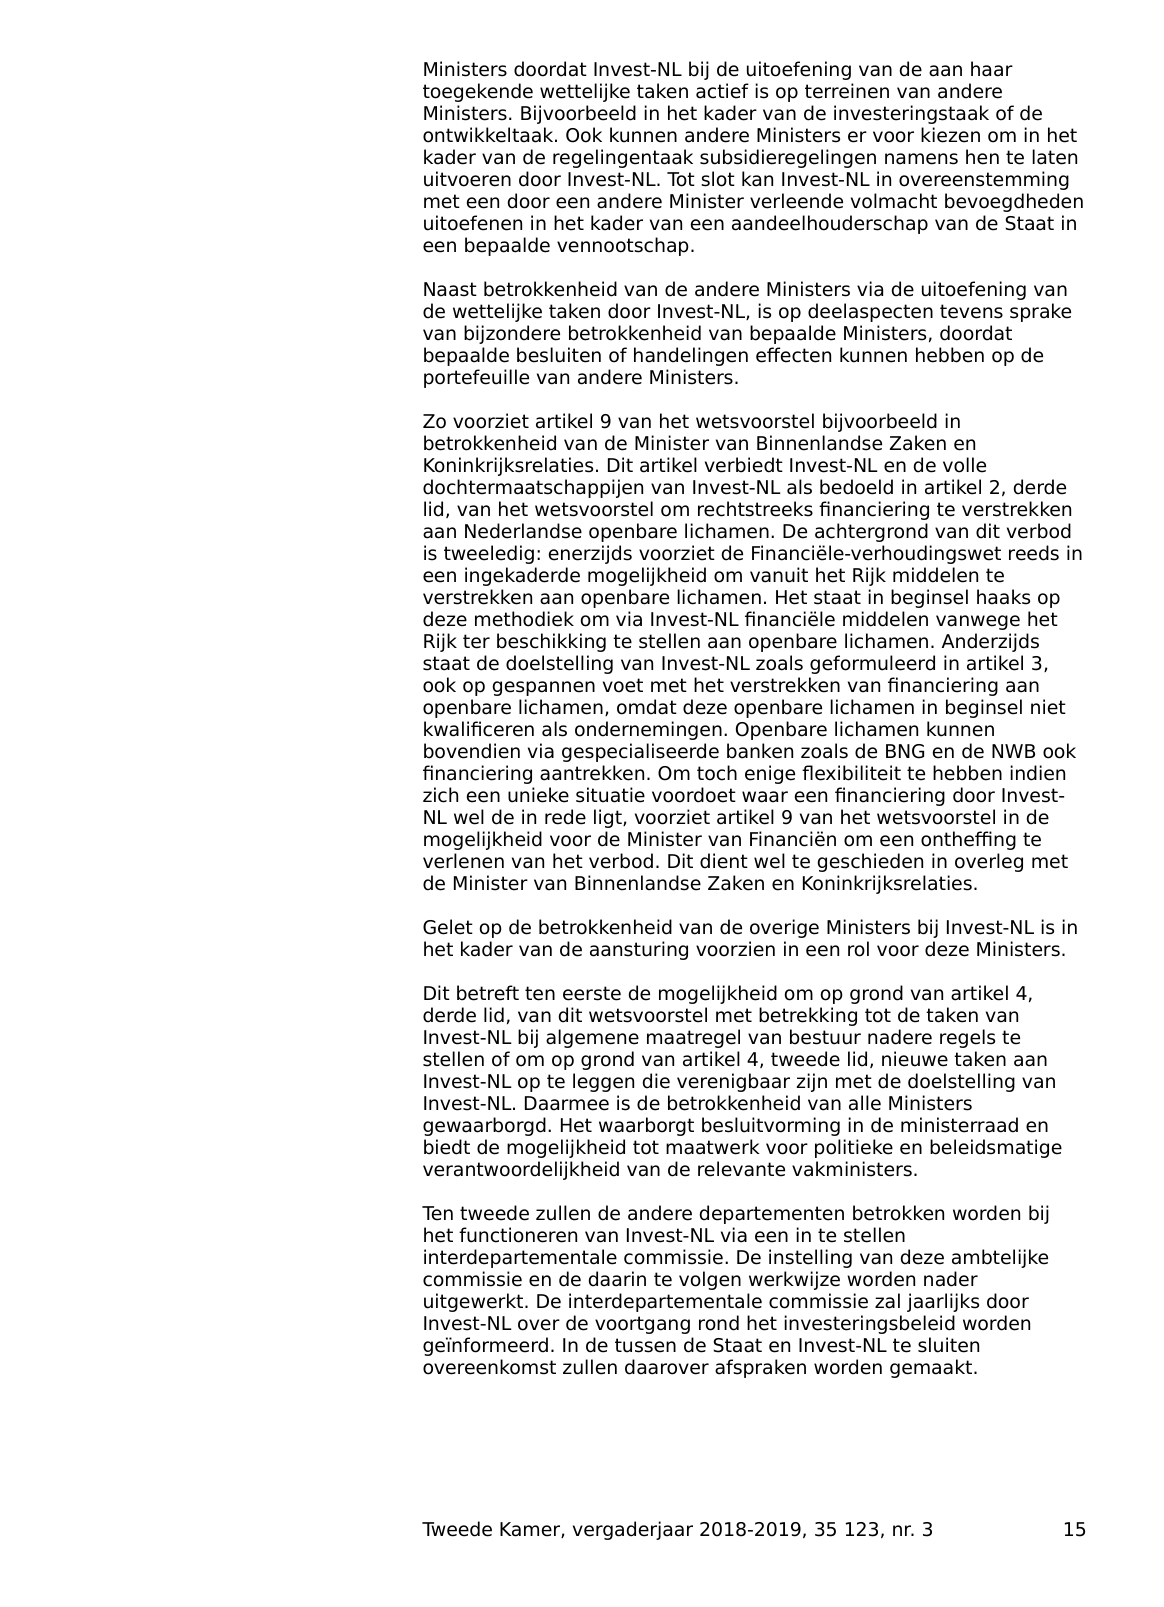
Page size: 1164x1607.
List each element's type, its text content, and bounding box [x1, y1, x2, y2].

text Gelet op de betrokkenheid van de overige Ministers bij Invest-NL is in het kader van de aansturing voorzien in een rol voor deze Ministers. [422, 917, 1087, 961]
text Ten tweede zullen de andere departementen betrokken worden bij het functioneren van Invest-NL via een in te stellen interdepartementale commissie. De instelling van deze ambtelijke commissie en de daarin te volgen werkwijze worden nader uitgewerkt. De interdepartementale commissie zal jaarlijks door Invest-NL over de voortgang rond het investeringsbeleid worden geïnformeerd. In de tussen de Staat en Invest-NL te sluiten overeenkomst zullen daarover afspraken worden gemaakt. [422, 1203, 1087, 1379]
text Ministers doordat Invest-NL bij de uitoefening van de aan haar toegekende wettelijke taken actief is op terreinen van andere Ministers. Bijvoorbeeld in het kader van de investeringstaak of de ontwikkeltaak. Ook kunnen andere Ministers er voor kiezen om in het kader van de regelingentaak subsidieregelingen namens hen te laten uitvoeren door Invest-NL. Tot slot kan Invest-NL in overeenstemming met een door een andere Minister verleende volmacht bevoegdheden uitoefenen in het kader van een aandeelhouderschap van de Staat in een bepaalde vennootschap. [422, 59, 1087, 257]
text Zo voorziet artikel 9 van het wetsvoorstel bijvoorbeeld in betrokkenheid van de Minister van Binnenlandse Zaken en Koninkrijksrelaties. Dit artikel verbiedt Invest-NL en de volle dochtermaatschappijen van Invest-NL als bedoeld in artikel 2, derde lid, van het wetsvoorstel om rechtstreeks financiering te verstrekken aan Nederlandse openbare lichamen. De achtergrond van dit verbod is tweeledig: enerzijds voorziet de Financiële-verhoudingswet reeds in een ingekaderde mogelijkheid om vanuit het Rijk middelen te verstrekken aan openbare lichamen. Het staat in beginsel haaks op deze methodiek om via Invest-NL financiële middelen vanwege het Rijk ter beschikking te stellen aan openbare lichamen. Anderzijds staat de doelstelling van Invest-NL zoals geformuleerd in artikel 3, ook op gespannen voet met het verstrekken van financiering aan openbare lichamen, omdat deze openbare lichamen in beginsel niet kwalificeren als ondernemingen. Openbare lichamen kunnen bovendien via gespecialiseerde banken zoals de BNG en de NWB ook financiering aantrekken. Om toch enige flexibiliteit te hebben indien zich een unieke situatie voordoet waar een financiering door Invest-NL wel de in rede ligt, voorziet artikel 9 van het wetsvoorstel in de mogelijkheid voor de Minister van Financiën om een ontheffing te verlenen van het verbod. Dit dient wel te geschieden in overleg met de Minister van Binnenlandse Zaken en Koninkrijksrelaties. [422, 411, 1087, 895]
text Dit betreft ten eerste de mogelijkheid om op grond van artikel 4, derde lid, van dit wetsvoorstel met betrekking tot de taken van Invest-NL bij algemene maatregel van bestuur nadere regels te stellen of om op grond van artikel 4, tweede lid, nieuwe taken aan Invest-NL op te leggen die verenigbaar zijn met de doelstelling van Invest-NL. Daarmee is de betrokkenheid van alle Ministers gewaarborgd. Het waarborgt besluitvorming in de ministerraad en biedt de mogelijkheid tot maatwerk voor politieke en beleidsmatige verantwoordelijkheid van de relevante vakministers. [422, 983, 1087, 1181]
text Naast betrokkenheid van de andere Ministers via de uitoefening van de wettelijke taken door Invest-NL, is op deelaspecten tevens sprake van bijzondere betrokkenheid van bepaalde Ministers, doordat bepaalde besluiten of handelingen effecten kunnen hebben op de portefeuille van andere Ministers. [422, 279, 1087, 389]
